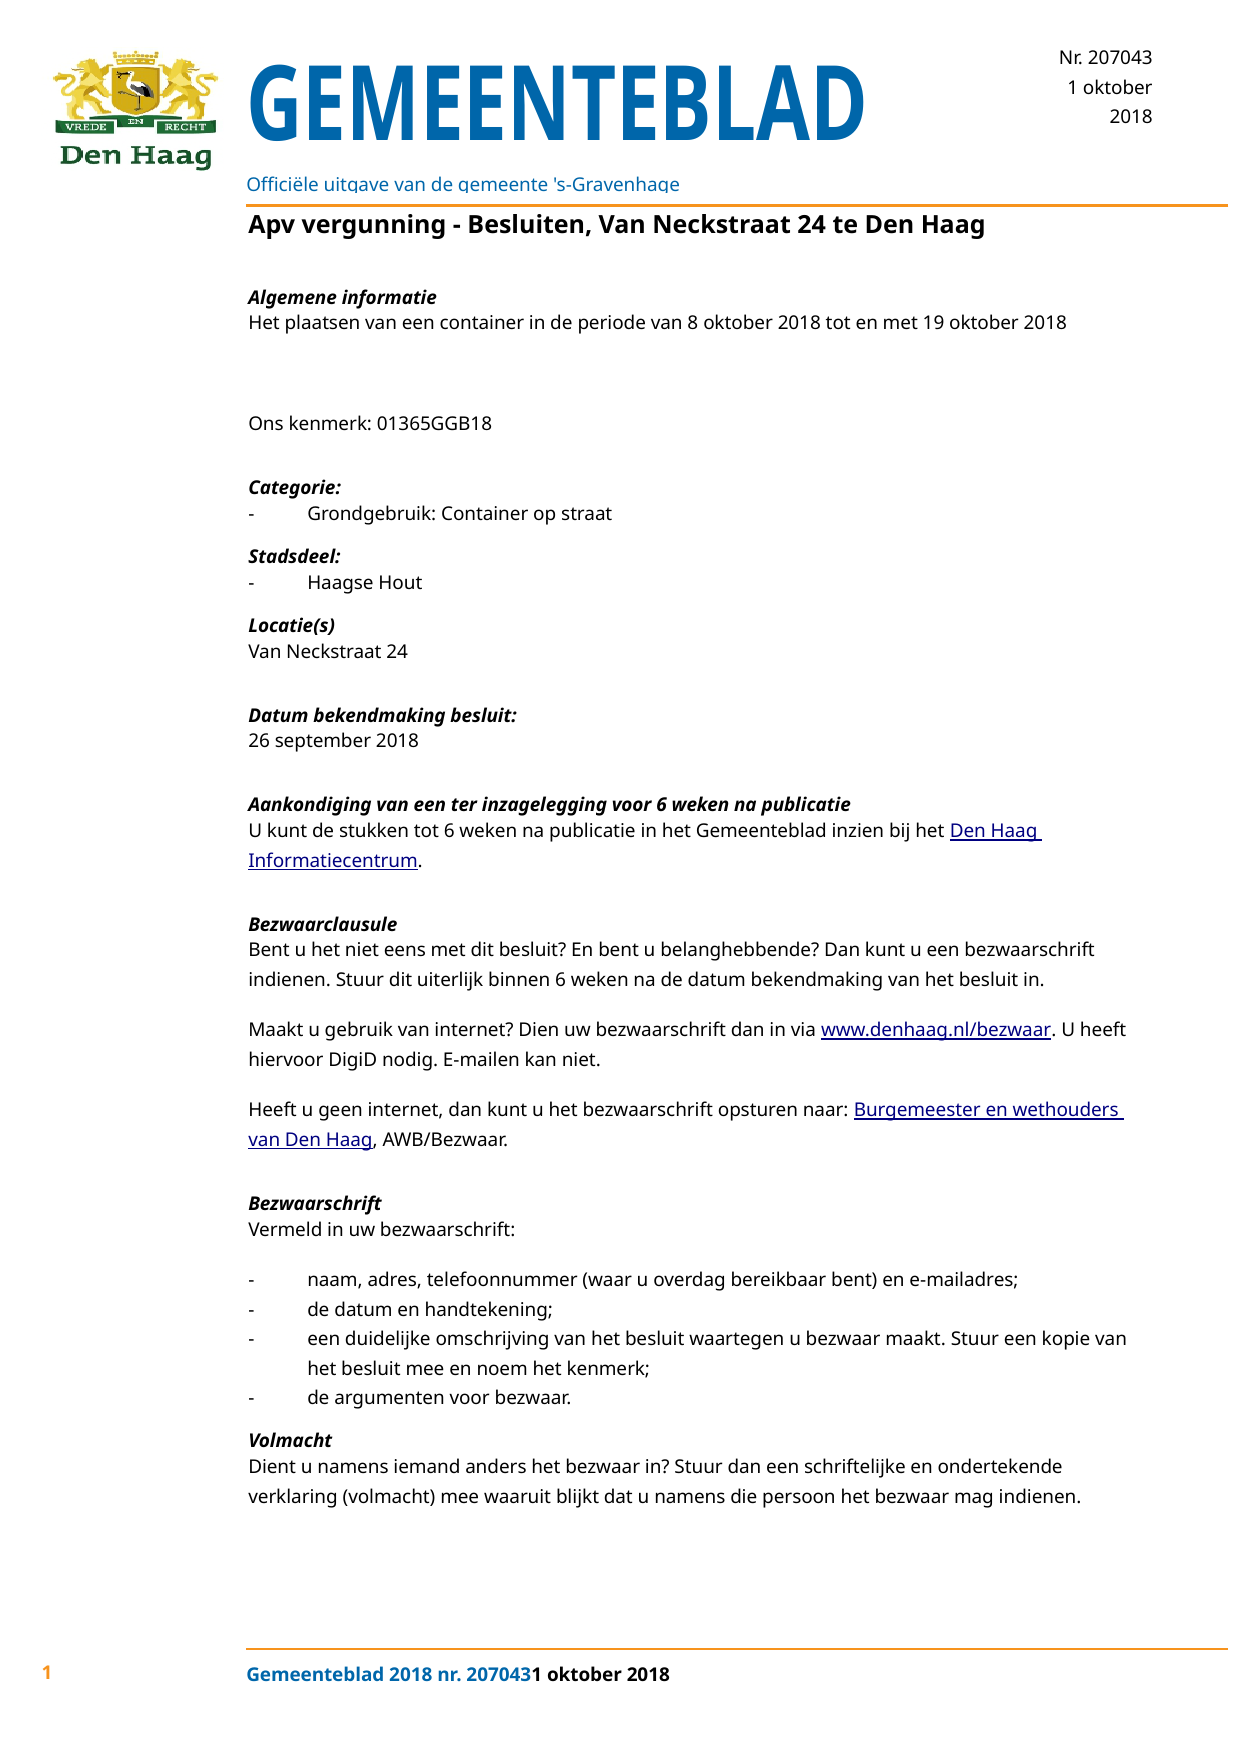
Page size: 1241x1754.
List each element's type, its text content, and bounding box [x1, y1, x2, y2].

text Aankondiging van een ter inzagelegging voor 6 weken na publicatie [248, 791, 1152, 817]
list naam, adres, telefoonnummer (waar u overdag bereikbaar bent) en e-mailadres; [248, 1266, 1152, 1292]
list Haagse Hout [248, 569, 1152, 595]
text Vermeld in uw bezwaarschrift: [248, 1216, 1152, 1241]
text 26 september 2018 [248, 727, 1152, 753]
text Apv vergunning - Besluiten, Van Neckstraat 24 te Den Haag [248, 207, 1152, 241]
list de datum en handtekening; [248, 1296, 1152, 1321]
text Het plaatsen van een container in de periode van 8 oktober 2018 tot en met 19 oktober 2018 [248, 309, 1152, 335]
text Categorie: [248, 474, 1152, 500]
picture [41, 47, 231, 172]
text Locatie(s) [248, 612, 1152, 638]
list de argumenten voor bezwaar. [248, 1384, 1152, 1410]
text Datum bekendmaking besluit: [248, 702, 1152, 727]
text Stadsdeel: [248, 543, 1152, 569]
text Bezwaarschrift [248, 1190, 1152, 1216]
text Volmacht [248, 1428, 1152, 1453]
list een duidelijke omschrijving van het besluit waartegen u bezwaar maakt. Stuur een kopie van het besluit mee en noem het kenmerk; [248, 1325, 1152, 1381]
text Algemene informatie [248, 284, 1152, 309]
text Dient u namens iemand anders het bezwaar in? Stuur dan een schriftelijke en ondertekende verklaring (volmacht) mee waaruit blijkt dat u namens die persoon het bezwaar mag indienen. [248, 1453, 1152, 1509]
text Heeft u geen internet, dan kunt u het bezwaarschrift opsturen naar: Burgemeester en wethouders van Den Haag, AWB/Bezwaar. [248, 1096, 1152, 1152]
text Ons kenmerk: 01365GGB18 [248, 410, 1152, 436]
text Maakt u gebruik van internet? Dien uw bezwaarschrift dan in via www.denhaag.nl/bezwaar. U heeft hiervoor DigiD nodig. E-mailen kan niet. [248, 1016, 1152, 1072]
text Van Neckstraat 24 [248, 638, 1152, 663]
list Grondgebruik: Container op straat [248, 500, 1152, 526]
text Bezwaarclausule [248, 911, 1152, 936]
text U kunt de stukken tot 6 weken na publicatie in het Gemeenteblad inzien bij het Den Haag Informatiecentrum. [248, 817, 1152, 872]
text Bent u het niet eens met dit besluit? En bent u belanghebbende? Dan kunt u een bezwaarschrift indienen. Stuur dit uiterlijk binnen 6 weken na de datum bekendmaking van het besluit in. [248, 936, 1152, 992]
